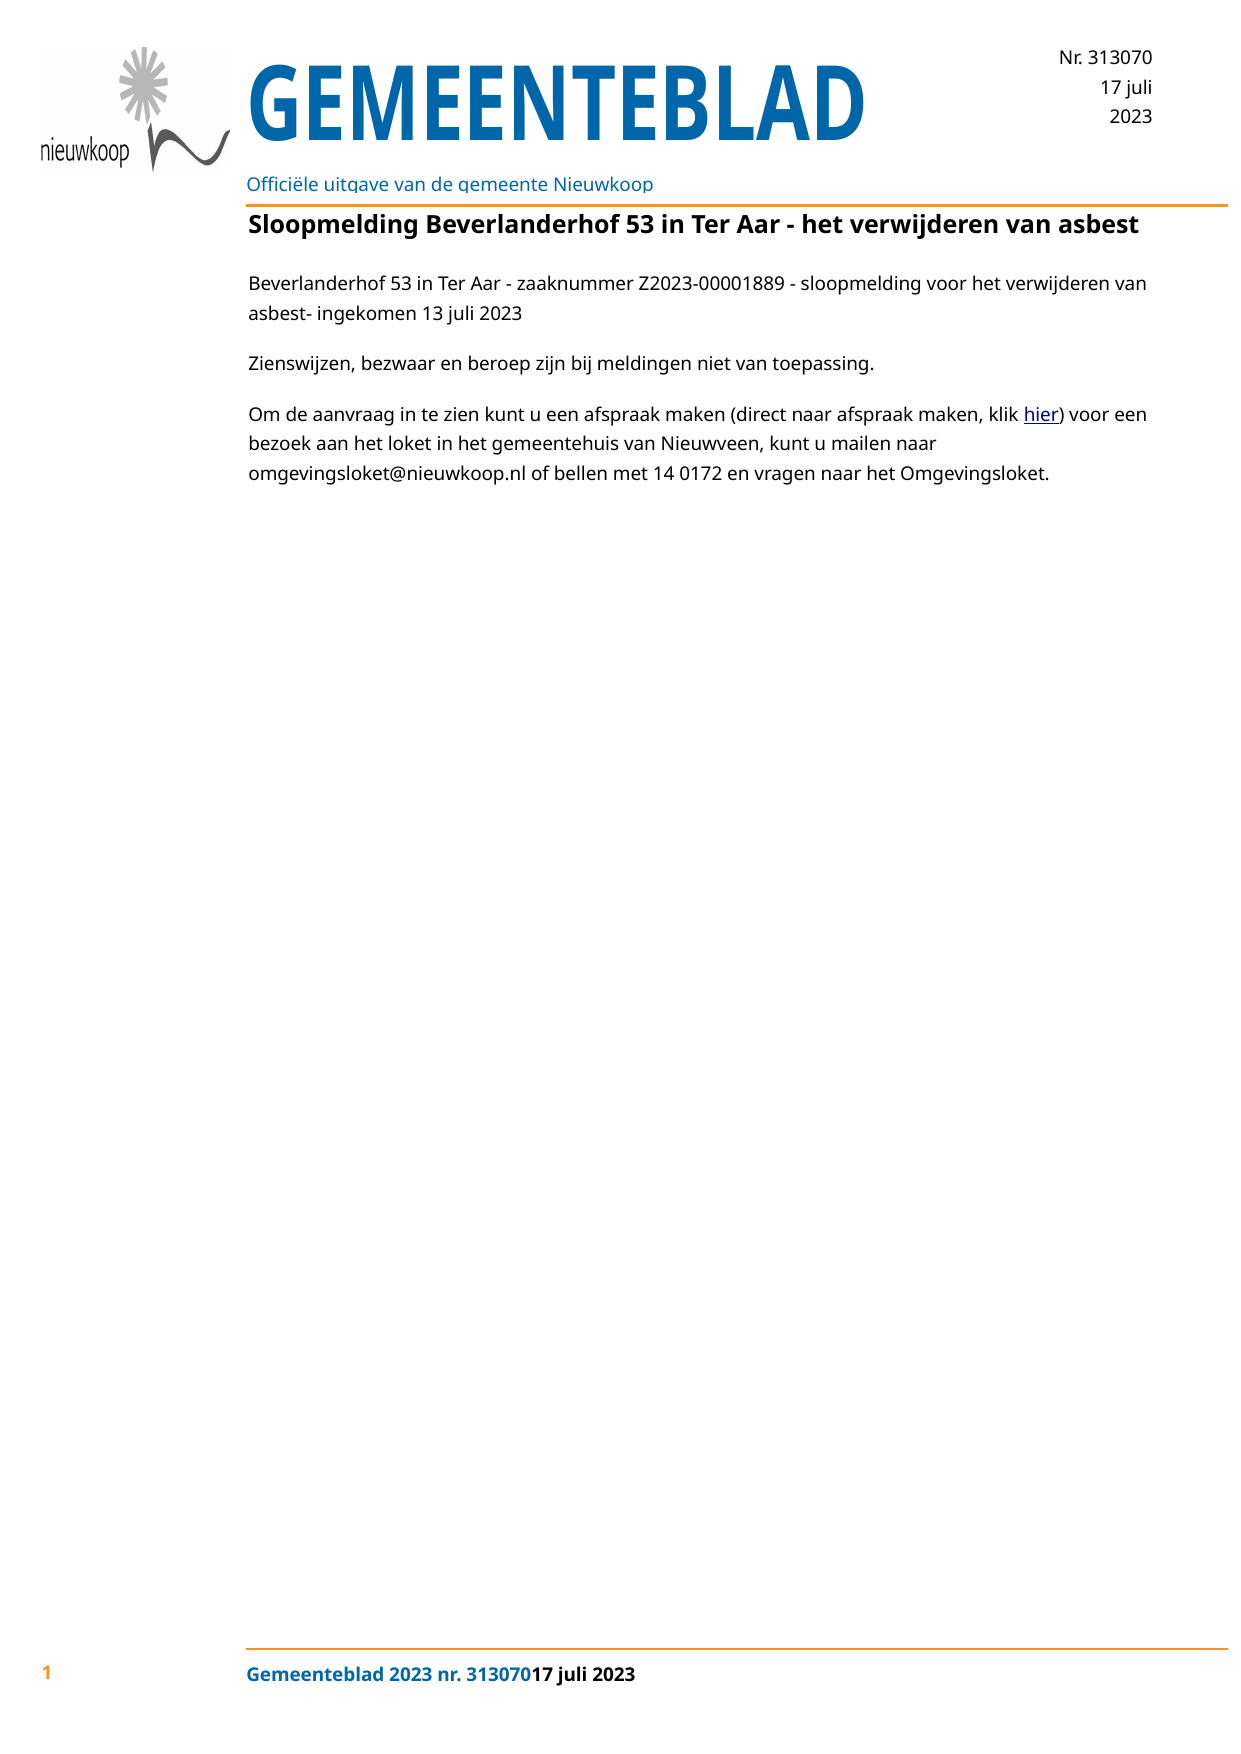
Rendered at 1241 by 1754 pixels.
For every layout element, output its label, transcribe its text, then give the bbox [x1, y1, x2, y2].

text Om de aanvraag in te zien kunt u een afspraak maken (direct naar afspraak maken, klik hier) voor een bezoek aan het loket in het gemeentehuis van Nieuwveen, kunt u mailen naar omgevingsloket@nieuwkoop.nl of bellen met 14 0172 en vragen naar het Omgevingsloket. [248, 401, 1152, 486]
picture [41, 47, 231, 172]
text Beverlanderhof 53 in Ter Aar - zaaknummer Z2023-00001889 - sloopmelding voor het verwijderen van asbest- ingekomen 13 juli 2023 [248, 270, 1152, 326]
text Sloopmelding Beverlanderhof 53 in Ter Aar - het verwijderen van asbest [248, 207, 1152, 241]
text Zienswijzen, bezwaar en beroep zijn bij meldingen niet van toepassing. [248, 350, 1152, 376]
